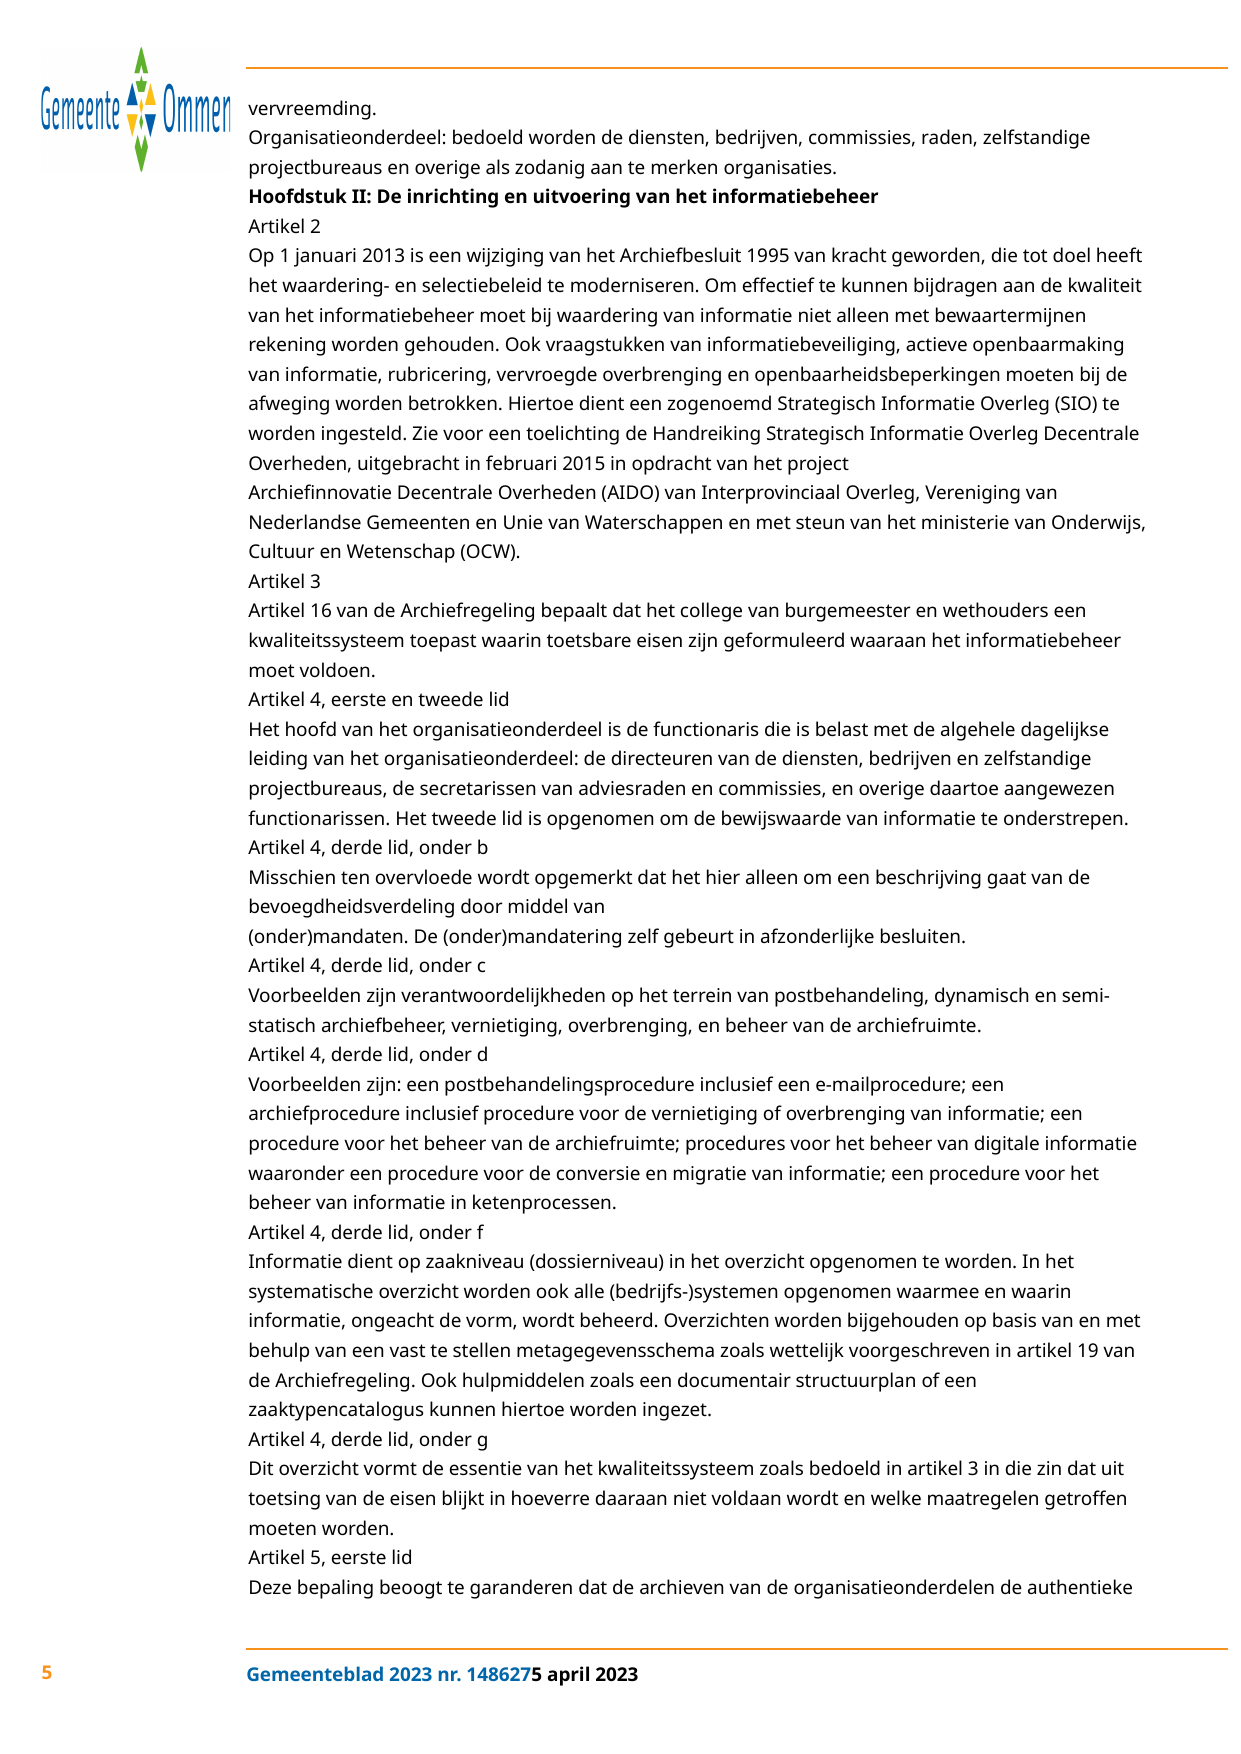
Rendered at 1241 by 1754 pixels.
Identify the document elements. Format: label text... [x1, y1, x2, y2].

text Artikel 4, derde lid, onder g [248, 1426, 1152, 1452]
text Artikel 4, eerste en tweede lid [248, 686, 1152, 712]
text (onder)mandaten. De (onder)mandatering zelf gebeurt in afzonderlijke besluiten. [248, 923, 1152, 949]
text Organisatieonderdeel: bedoeld worden de diensten, bedrijven, commissies, raden, zelfstandige projectbureaus en overige als zodanig aan te merken organisaties. [248, 124, 1152, 180]
text Artikel 4, derde lid, onder d [248, 1041, 1152, 1067]
text Artikel 4, derde lid, onder f [248, 1219, 1152, 1245]
text Artikel 2 [248, 213, 1152, 239]
text Deze bepaling beoogt te garanderen dat de archieven van de organisatieonderdelen de authentieke [248, 1574, 1152, 1600]
text Het hoofd van het organisatieonderdeel is de functionaris die is belast met de algehele dagelijkse leiding van het organisatieonderdeel: de directeuren van de diensten, bedrijven en zelfstandige projectbureaus, de secretarissen van adviesraden en commissies, en overige daartoe aangewezen functionarissen. Het tweede lid is opgenomen om de bewijswaarde van informatie te onderstrepen. [248, 716, 1152, 831]
text vervreemding. [248, 95, 1152, 121]
text Op 1 januari 2013 is een wijziging van het Archiefbesluit 1995 van kracht geworden, die tot doel heeft het waardering- en selectiebeleid te moderniseren. Om effectief te kunnen bijdragen aan de kwaliteit van het informatiebeheer moet bij waardering van informatie niet alleen met bewaartermijnen rekening worden gehouden. Ook vraagstukken van informatiebeveiliging, actieve openbaarmaking van informatie, rubricering, vervroegde overbrenging en openbaarheidsbeperkingen moeten bij de afweging worden betrokken. Hiertoe dient een zogenoemd Strategisch Informatie Overleg (SIO) te worden ingesteld. Zie voor een toelichting de Handreiking Strategisch Informatie Overleg Decentrale [248, 243, 1152, 446]
text Informatie dient op zaakniveau (dossierniveau) in het overzicht opgenomen te worden. In het systematische overzicht worden ook alle (bedrijfs-)systemen opgenomen waarmee en waarin informatie, ongeacht de vorm, wordt beheerd. Overzichten worden bijgehouden op basis van en met behulp van een vast te stellen metagegevensschema zoals wettelijk voorgeschreven in artikel 19 van de Archiefregeling. Ook hulpmiddelen zoals een documentair structuurplan of een zaaktypencatalogus kunnen hiertoe worden ingezet. [248, 1248, 1152, 1422]
text Artikel 4, derde lid, onder c [248, 953, 1152, 978]
text Hoofdstuk II: De inrichting en uitvoering van het informatiebeheer [248, 183, 1152, 209]
picture [41, 47, 231, 172]
text Voorbeelden zijn: een postbehandelingsprocedure inclusief een e-mailprocedure; een archiefprocedure inclusief procedure voor de vernietiging of overbrenging van informatie; een procedure voor het beheer van de archiefruimte; procedures voor het beheer van digitale informatie waaronder een procedure voor de conversie en migratie van informatie; een procedure voor het beheer van informatie in ketenprocessen. [248, 1071, 1152, 1215]
text Misschien ten overvloede wordt opgemerkt dat het hier alleen om een beschrijving gaat van de bevoegdheidsverdeling door middel van [248, 864, 1152, 919]
text Archiefinnovatie Decentrale Overheden (AIDO) van Interprovinciaal Overleg, Vereniging van Nederlandse Gemeenten en Unie van Waterschappen en met steun van het ministerie van Onderwijs, Cultuur en Wetenschap (OCW). [248, 479, 1152, 564]
text Overheden, uitgebracht in februari 2015 in opdracht van het project [248, 450, 1152, 476]
text Dit overzicht vormt de essentie van het kwaliteitssysteem zoals bedoeld in artikel 3 in die zin dat uit toetsing van de eisen blijkt in hoeverre daaraan niet voldaan wordt en welke maatregelen getroffen moeten worden. [248, 1456, 1152, 1541]
text Artikel 3 [248, 568, 1152, 594]
text Artikel 5, eerste lid [248, 1544, 1152, 1570]
text Artikel 4, derde lid, onder b [248, 834, 1152, 860]
text Artikel 16 van de Archiefregeling bepaalt dat het college van burgemeester en wethouders een kwaliteitssysteem toepast waarin toetsbare eisen zijn geformuleerd waaraan het informatiebeheer moet voldoen. [248, 598, 1152, 683]
text Voorbeelden zijn verantwoordelijkheden op het terrein van postbehandeling, dynamisch en semi-statisch archiefbeheer, vernietiging, overbrenging, en beheer van de archiefruimte. [248, 982, 1152, 1038]
